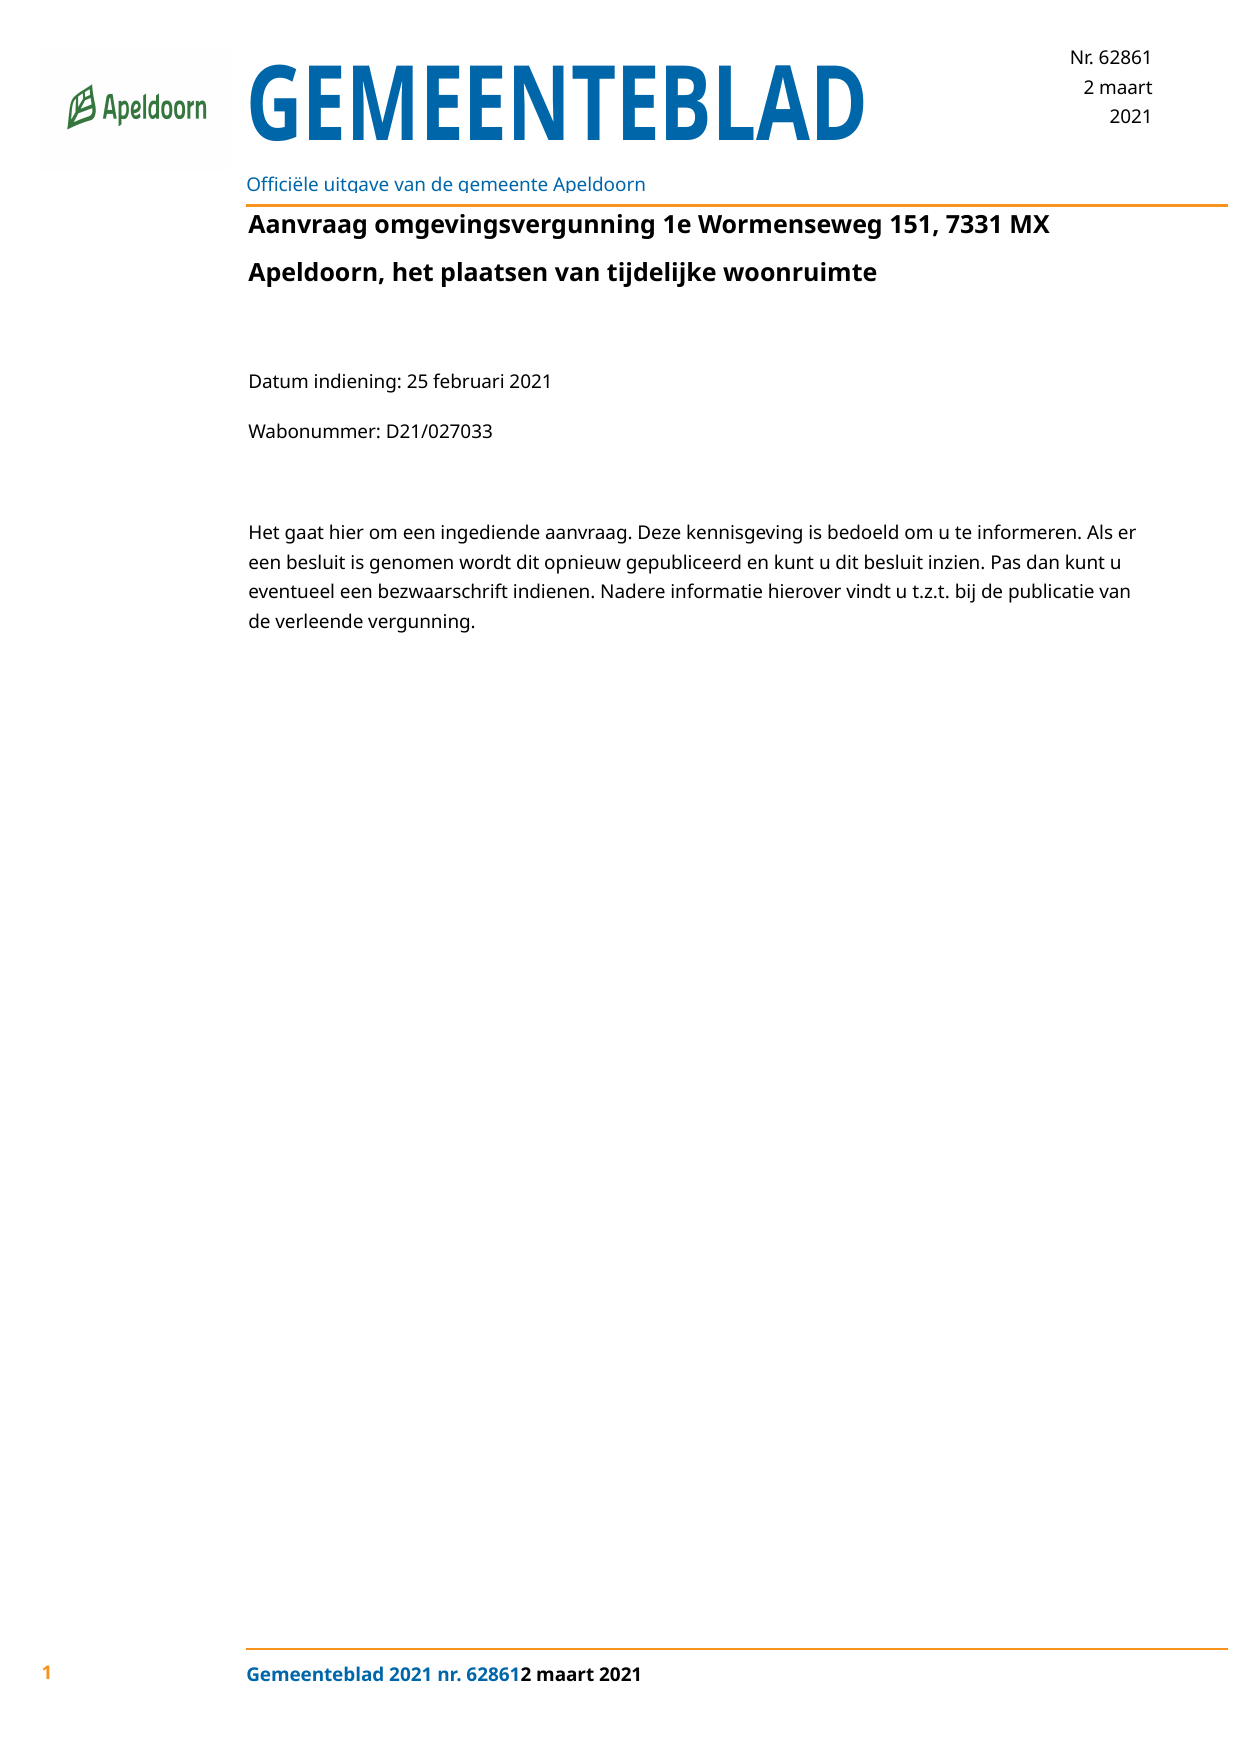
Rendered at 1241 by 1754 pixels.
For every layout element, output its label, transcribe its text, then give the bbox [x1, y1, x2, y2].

text Wabonummer: D21/027033 [248, 419, 1152, 444]
text Aanvraag omgevingsvergunning 1e Wormenseweg 151, 7331 MX Apeldoorn, het plaatsen van tijdelijke woonruimte [248, 207, 1152, 288]
text Datum indiening: 25 februari 2021 [248, 368, 1152, 394]
text Het gaat hier om een ingediende aanvraag. Deze kennisgeving is bedoeld om u te informeren. Als er een besluit is genomen wordt dit opnieuw gepubliceerd en kunt u dit besluit inzien. Pas dan kunt u eventueel een bezwaarschrift indienen. Nadere informatie hierover vindt u t.z.t. bij de publicatie van de verleende vergunning. [248, 519, 1152, 634]
picture [41, 47, 231, 172]
